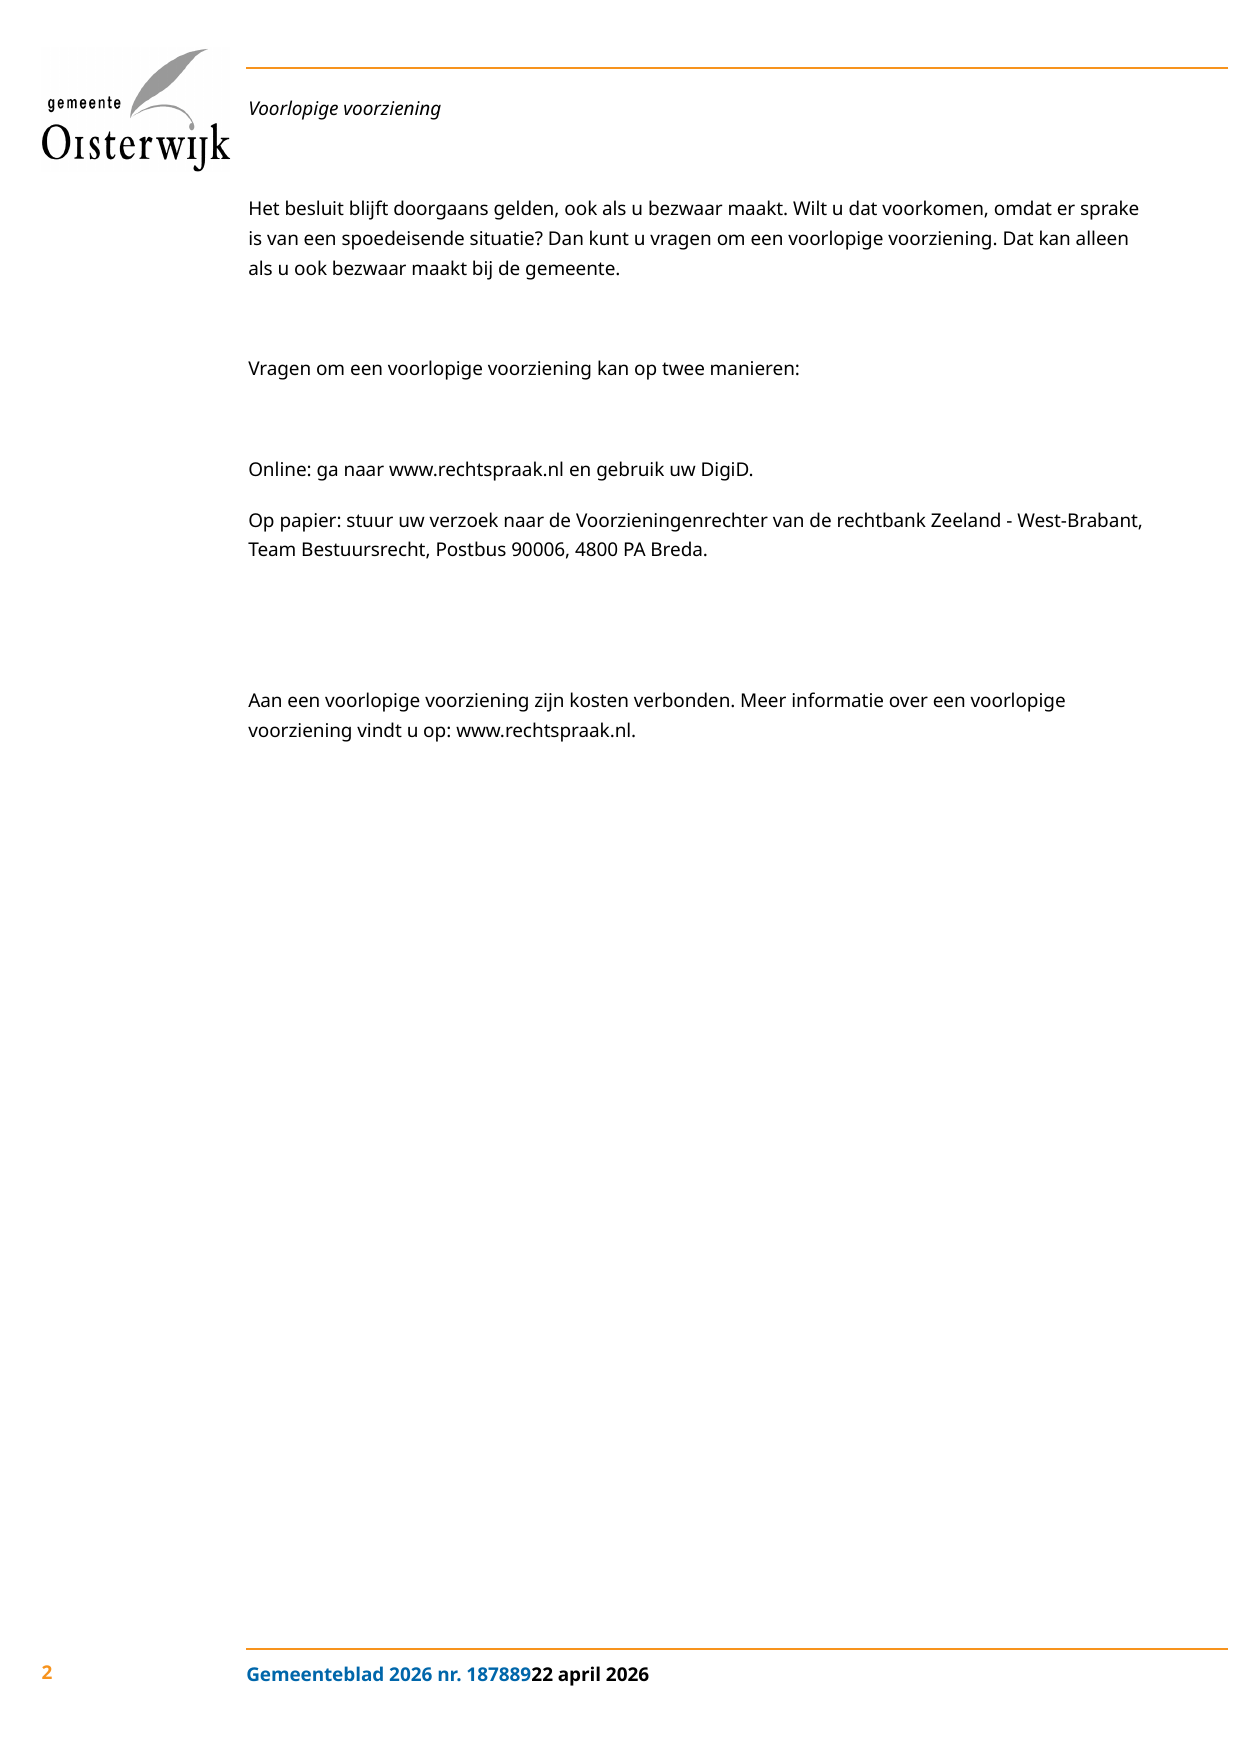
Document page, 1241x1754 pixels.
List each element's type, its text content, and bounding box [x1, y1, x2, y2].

text Voorlopige voorziening [248, 95, 1152, 121]
text Het besluit blijft doorgaans gelden, ook als u bezwaar maakt. Wilt u dat voorkomen, omdat er sprake is van een spoedeisende situatie? Dan kunt u vragen om een voorlopige voorziening. Dat kan alleen als u ook bezwaar maakt bij de gemeente. [248, 196, 1152, 281]
text Aan een voorlopige voorziening zijn kosten verbonden. Meer informatie over een voorlopige voorziening vindt u op: www.rechtspraak.nl. [248, 688, 1152, 743]
text Op papier: stuur uw verzoek naar de Voorzieningenrechter van de rechtbank Zeeland - West-Brabant, Team Bestuursrecht, Postbus 90006, 4800 PA Breda. [248, 507, 1152, 562]
text Vragen om een voorlopige voorziening kan op twee manieren: [248, 356, 1152, 381]
text Online: ga naar www.rechtspraak.nl en gebruik uw DigiD. [248, 456, 1152, 482]
picture [41, 47, 231, 172]
